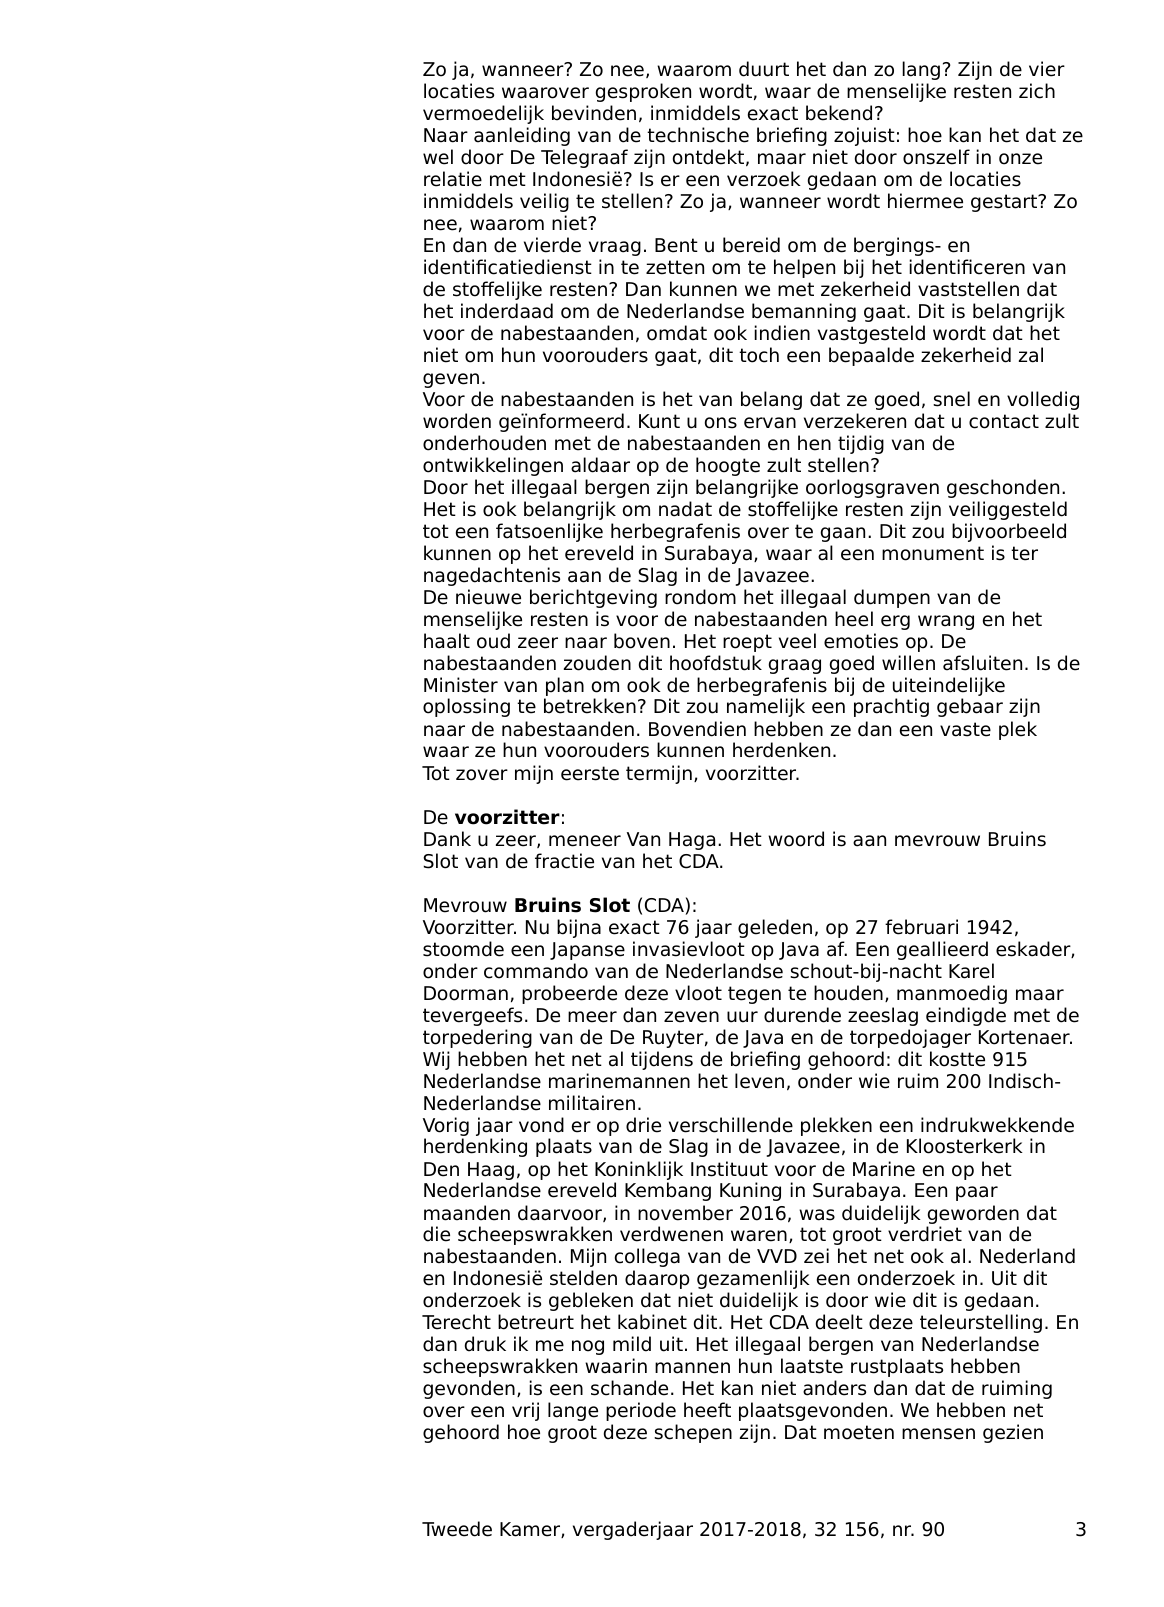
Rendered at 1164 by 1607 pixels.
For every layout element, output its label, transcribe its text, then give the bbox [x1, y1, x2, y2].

text Zo ja, wanneer? Zo nee, waarom duurt het dan zo lang? Zijn de vier locaties waarover gesproken wordt, waar de menselijke resten zich vermoedelijk bevinden, inmiddels exact bekend? [422, 59, 1087, 125]
text Mevrouw Bruins Slot (CDA): [422, 895, 1087, 917]
text Vorig jaar vond er op drie verschillende plekken een indrukwekkende herdenking plaats van de Slag in de Javazee, in de Kloosterkerk in Den Haag, op het Koninklijk Instituut voor de Marine en op het Nederlandse ereveld Kembang Kuning in Surabaya. Een paar maanden daarvoor, in november 2016, was duidelijk geworden dat die scheepswrakken verdwenen waren, tot groot verdriet van de nabestaanden. Mijn collega van de VVD zei het net ook al. Nederland en Indonesië stelden daarop gezamenlijk een onderzoek in. Uit dit onderzoek is gebleken dat niet duidelijk is door wie dit is gedaan. Terecht betreurt het kabinet dit. Het CDA deelt deze teleurstelling. En dan druk ik me nog mild uit. Het illegaal bergen van Nederlandse scheepswrakken waarin mannen hun laatste rustplaats hebben gevonden, is een schande. Het kan niet anders dan dat de ruiming over een vrij lange periode heeft plaatsgevonden. We hebben net gehoord hoe groot deze schepen zijn. Dat moeten mensen gezien [422, 1114, 1087, 1444]
text Naar aanleiding van de technische briefing zojuist: hoe kan het dat ze wel door De Telegraaf zijn ontdekt, maar niet door onszelf in onze relatie met Indonesië? Is er een verzoek gedaan om de locaties inmiddels veilig te stellen? Zo ja, wanneer wordt hiermee gestart? Zo nee, waarom niet? [422, 125, 1087, 235]
text En dan de vierde vraag. Bent u bereid om de bergings- en identificatiedienst in te zetten om te helpen bij het identificeren van de stoffelijke resten? Dan kunnen we met zekerheid vaststellen dat het inderdaad om de Nederlandse bemanning gaat. Dit is belangrijk voor de nabestaanden, omdat ook indien vastgesteld wordt dat het niet om hun voorouders gaat, dit toch een bepaalde zekerheid zal geven. [422, 235, 1087, 389]
text Dank u zeer, meneer Van Haga. Het woord is aan mevrouw Bruins Slot van de fractie van het CDA. [422, 828, 1087, 872]
text Tot zover mijn eerste termijn, voorzitter. [422, 762, 1087, 784]
text De voorzitter: [422, 807, 1087, 828]
text Voor de nabestaanden is het van belang dat ze goed, snel en volledig worden geïnformeerd. Kunt u ons ervan verzekeren dat u contact zult onderhouden met de nabestaanden en hen tijdig van de ontwikkelingen aldaar op de hoogte zult stellen? [422, 389, 1087, 477]
text Door het illegaal bergen zijn belangrijke oorlogsgraven geschonden. Het is ook belangrijk om nadat de stoffelijke resten zijn veiliggesteld tot een fatsoenlijke herbegrafenis over te gaan. Dit zou bijvoorbeeld kunnen op het ereveld in Surabaya, waar al een monument is ter nagedachtenis aan de Slag in de Javazee. [422, 477, 1087, 587]
text De nieuwe berichtgeving rondom het illegaal dumpen van de menselijke resten is voor de nabestaanden heel erg wrang en het haalt oud zeer naar boven. Het roept veel emoties op. De nabestaanden zouden dit hoofdstuk graag goed willen afsluiten. Is de Minister van plan om ook de herbegrafenis bij de uiteindelijke oplossing te betrekken? Dit zou namelijk een prachtig gebaar zijn naar de nabestaanden. Bovendien hebben ze dan een vaste plek waar ze hun voorouders kunnen herdenken. [422, 587, 1087, 762]
text Voorzitter. Nu bijna exact 76 jaar geleden, op 27 februari 1942, stoomde een Japanse invasievloot op Java af. Een geallieerd eskader, onder commando van de Nederlandse schout-bij-nacht Karel Doorman, probeerde deze vloot tegen te houden, manmoedig maar tevergeefs. De meer dan zeven uur durende zeeslag eindigde met de torpedering van de De Ruyter, de Java en de torpedojager Kortenaer. Wij hebben het net al tijdens de briefing gehoord: dit kostte 915 Nederlandse marinemannen het leven, onder wie ruim 200 Indisch-Nederlandse militairen. [422, 917, 1087, 1114]
